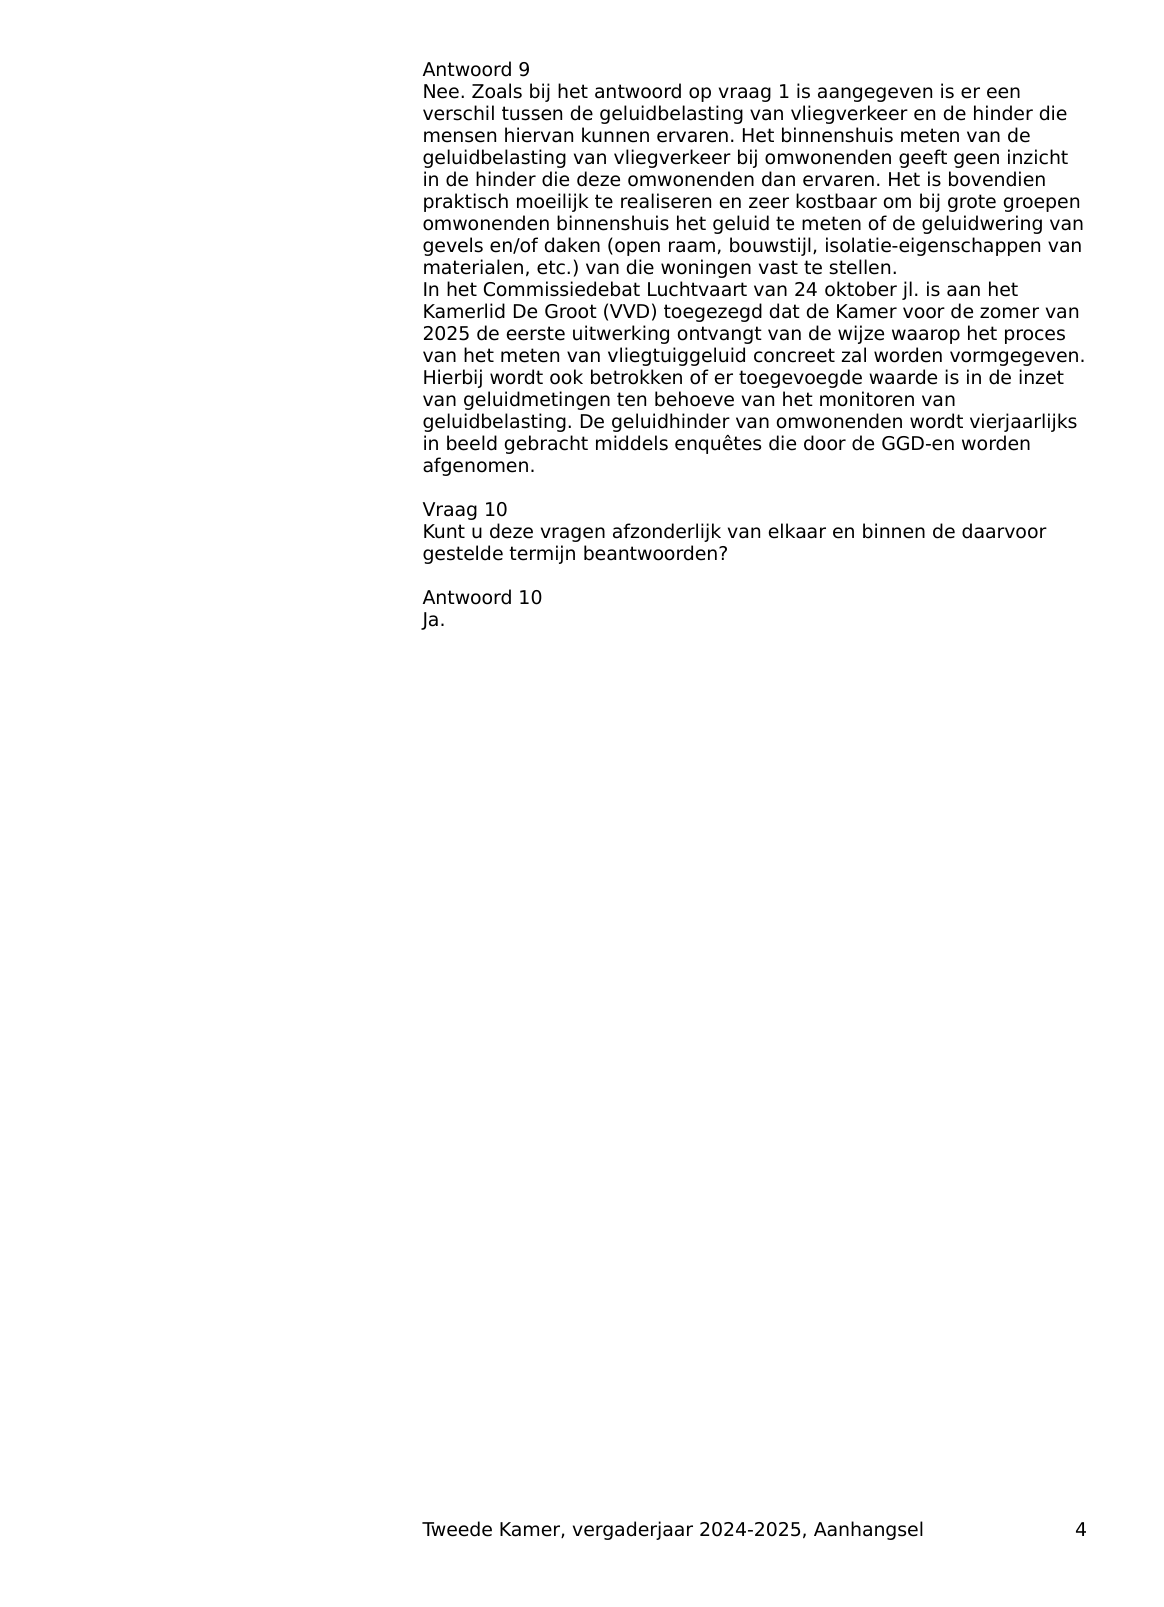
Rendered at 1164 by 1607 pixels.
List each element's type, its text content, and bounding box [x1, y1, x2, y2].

text Antwoord 10 [422, 587, 1087, 609]
text Antwoord 9 [422, 59, 1087, 81]
text Ja. [422, 609, 1087, 631]
text Nee. Zoals bij het antwoord op vraag 1 is aangegeven is er een verschil tussen de geluidbelasting van vliegverkeer en de hinder die mensen hiervan kunnen ervaren. Het binnenshuis meten van de geluidbelasting van vliegverkeer bij omwonenden geeft geen inzicht in de hinder die deze omwonenden dan ervaren. Het is bovendien praktisch moeilijk te realiseren en zeer kostbaar om bij grote groepen omwonenden binnenshuis het geluid te meten of de geluidwering van gevels en/of daken (open raam, bouwstijl, isolatie-eigenschappen van materialen, etc.) van die woningen vast te stellen. [422, 81, 1087, 279]
text In het Commissiedebat Luchtvaart van 24 oktober jl. is aan het Kamerlid De Groot (VVD) toegezegd dat de Kamer voor de zomer van 2025 de eerste uitwerking ontvangt van de wijze waarop het proces van het meten van vliegtuiggeluid concreet zal worden vormgegeven. Hierbij wordt ook betrokken of er toegevoegde waarde is in de inzet van geluidmetingen ten behoeve van het monitoren van geluidbelasting. De geluidhinder van omwonenden wordt vierjaarlijks in beeld gebracht middels enquêtes die door de GGD-en worden afgenomen. [422, 279, 1087, 477]
text Kunt u deze vragen afzonderlijk van elkaar en binnen de daarvoor gestelde termijn beantwoorden? [422, 521, 1087, 565]
text Vraag 10 [422, 499, 1087, 521]
